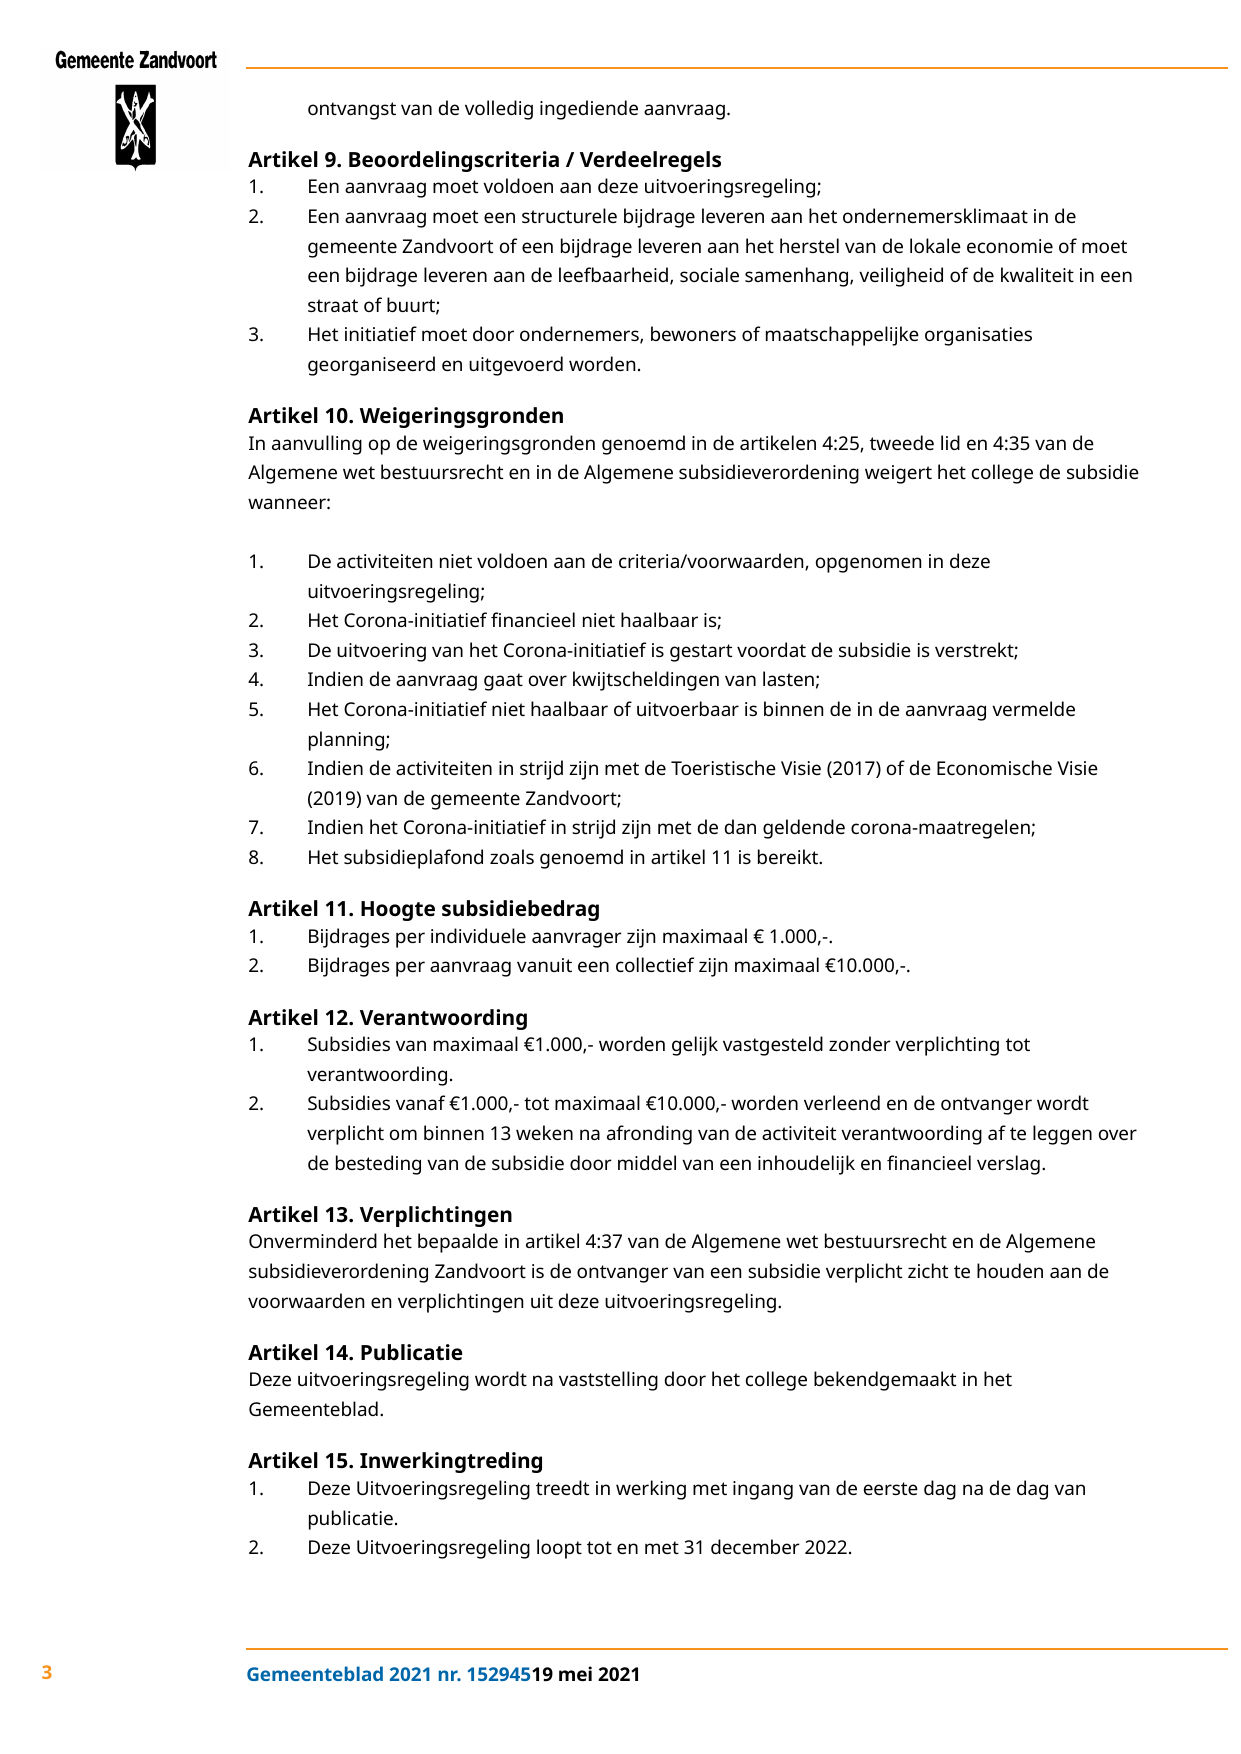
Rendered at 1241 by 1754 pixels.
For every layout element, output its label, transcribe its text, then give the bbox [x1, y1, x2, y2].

text Artikel 13. Verplichtingen [248, 1200, 1152, 1229]
list Een aanvraag moet een structurele bijdrage leveren aan het ondernemersklimaat in de gemeente Zandvoort of een bijdrage leveren aan het herstel van de lokale economie of moet een bijdrage leveren aan de leefbaarheid, sociale samenhang, veiligheid of de kwaliteit in een straat of buurt; [248, 203, 1152, 318]
list Subsidies van maximaal €1.000,- worden gelijk vastgesteld zonder verplichting tot verantwoording. [248, 1031, 1152, 1087]
list Indien de activiteiten in strijd zijn met de Toeristische Visie (2017) of de Economische Visie (2019) van de gemeente Zandvoort; [248, 755, 1152, 811]
list Subsidies vanaf €1.000,- tot maximaal €10.000,- worden verleend en de ontvanger wordt verplicht om binnen 13 weken na afronding van de activiteit verantwoording af te leggen over de besteding van de subsidie door middel van een inhoudelijk en financieel verslag. [248, 1091, 1152, 1176]
list Bijdrages per individuele aanvrager zijn maximaal € 1.000,-. [248, 923, 1152, 949]
list De activiteiten niet voldoen aan de criteria/voorwaarden, opgenomen in deze uitvoeringsregeling; [248, 548, 1152, 604]
list Deze Uitvoeringsregeling loopt tot en met 31 december 2022. [248, 1534, 1152, 1560]
text Artikel 15. Inwerkingtreding [248, 1447, 1152, 1475]
list Bijdrages per aanvraag vanuit een collectief zijn maximaal €10.000,-. [248, 953, 1152, 978]
text Deze uitvoeringsregeling wordt na vaststelling door het college bekendgemaakt in het Gemeenteblad. [248, 1367, 1152, 1422]
list De uitvoering van het Corona-initiatief is gestart voordat de subsidie is verstrekt; [248, 637, 1152, 663]
list Indien het Corona-initiatief in strijd zijn met de dan geldende corona-maatregelen; [248, 814, 1152, 840]
list Het Corona-initiatief financieel niet haalbaar is; [248, 607, 1152, 633]
list Deze Uitvoeringsregeling treedt in werking met ingang van de eerste dag na de dag van publicatie. [248, 1475, 1152, 1530]
list Het subsidieplafond zoals genoemd in artikel 11 is bereikt. [248, 844, 1152, 870]
text Artikel 14. Publicatie [248, 1338, 1152, 1367]
list Een aanvraag moet voldoen aan deze uitvoeringsregeling; [248, 174, 1152, 199]
text Artikel 12. Verantwoording [248, 1003, 1152, 1031]
text Artikel 9. Beoordelingscriteria / Verdeelregels [248, 145, 1152, 174]
text Artikel 10. Weigeringsgronden [248, 402, 1152, 430]
picture [41, 47, 231, 172]
list Indien de aanvraag gaat over kwijtscheldingen van lasten; [248, 667, 1152, 692]
list Het initiatief moet door ondernemers, bewoners of maatschappelijke organisaties georganiseerd en uitgevoerd worden. [248, 322, 1152, 377]
text In aanvulling op de weigeringsgronden genoemd in de artikelen 4:25, tweede lid en 4:35 van de Algemene wet bestuursrecht en in de Algemene subsidieverordening weigert het college de subsidie wanneer: [248, 430, 1152, 515]
list ontvangst van de volledig ingediende aanvraag. [248, 95, 1152, 121]
list Het Corona-initiatief niet haalbaar of uitvoerbaar is binnen de in de aanvraag vermelde planning; [248, 696, 1152, 752]
text Onverminderd het bepaalde in artikel 4:37 van de Algemene wet bestuursrecht en de Algemene subsidieverordening Zandvoort is de ontvanger van een subsidie verplicht zicht te houden aan de voorwaarden en verplichtingen uit deze uitvoeringsregeling. [248, 1229, 1152, 1313]
text Artikel 11. Hoogte subsidiebedrag [248, 894, 1152, 923]
